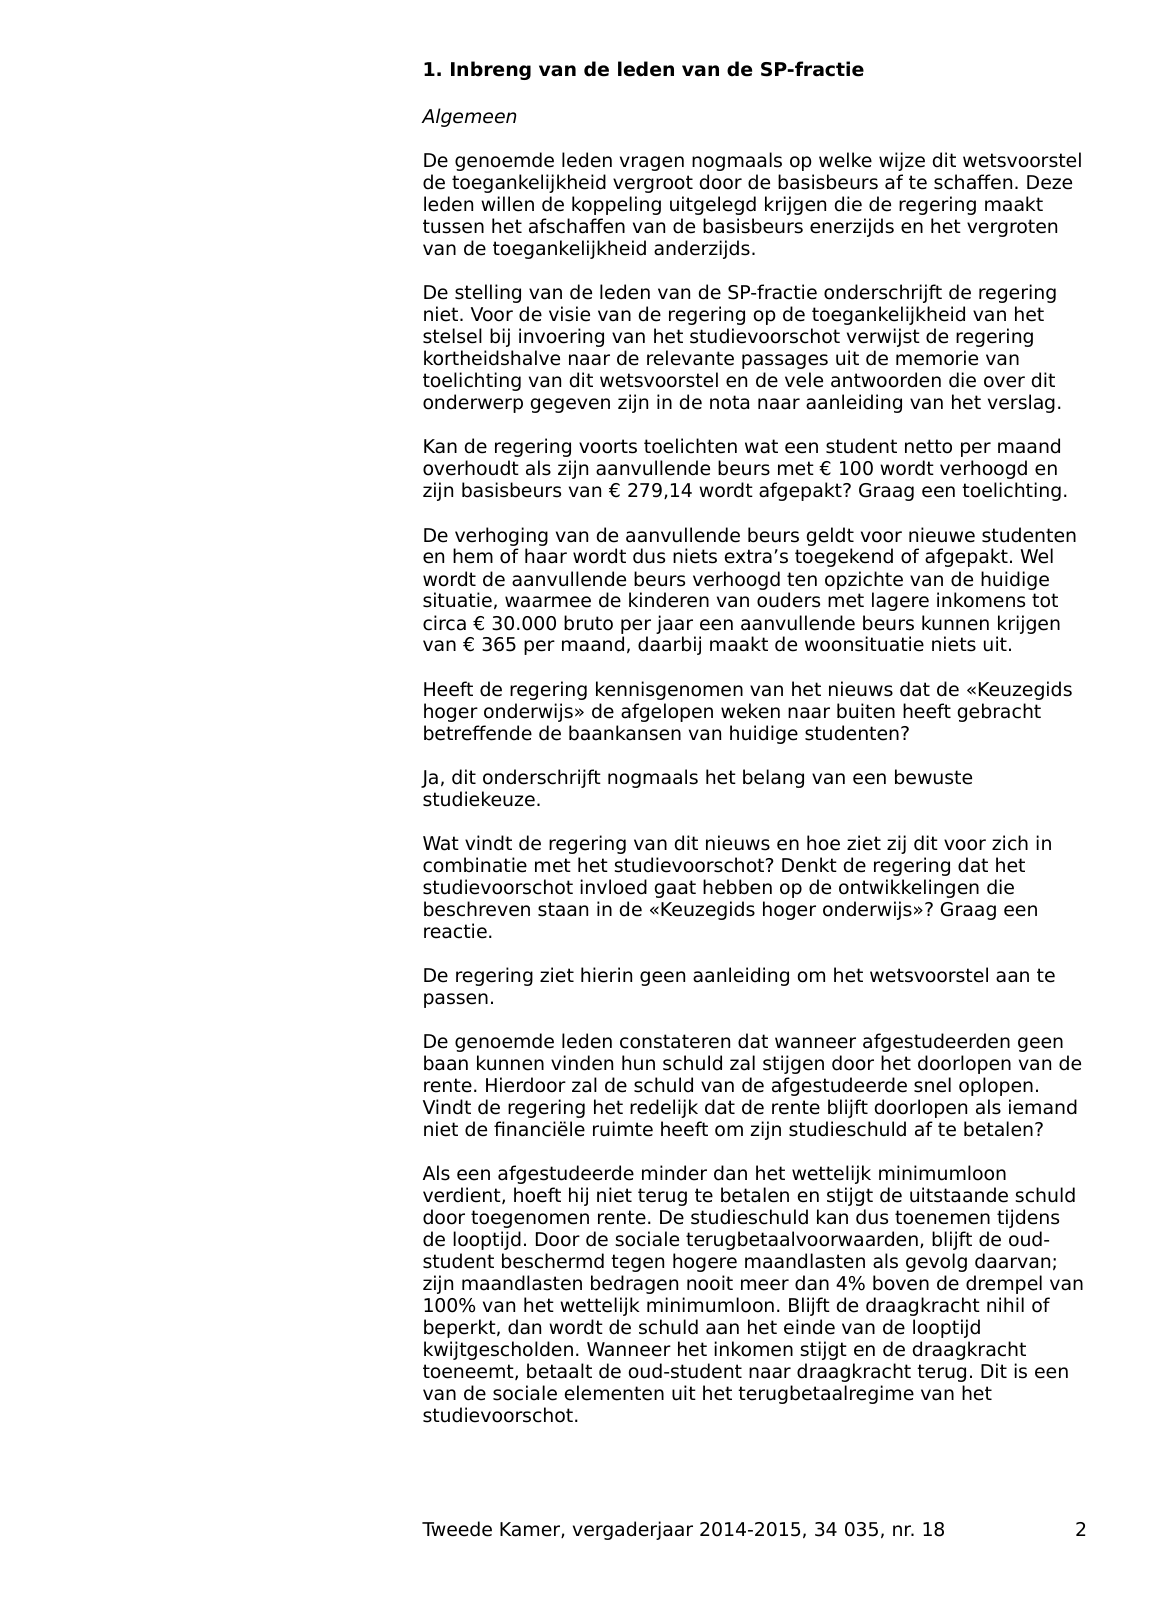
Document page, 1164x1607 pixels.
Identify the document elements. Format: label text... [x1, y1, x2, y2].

text De stelling van de leden van de SP-fractie onderschrijft de regering niet. Voor de visie van de regering op de toegankelijkheid van het stelsel bij invoering van het studievoorschot verwijst de regering kortheidshalve naar de relevante passages uit de memorie van toelichting van dit wetsvoorstel en de vele antwoorden die over dit onderwerp gegeven zijn in de nota naar aanleiding van het verslag. [422, 282, 1087, 414]
text Als een afgestudeerde minder dan het wettelijk minimumloon verdient, hoeft hij niet terug te betalen en stijgt de uitstaande schuld door toegenomen rente. De studieschuld kan dus toenemen tijdens de looptijd. Door de sociale terugbetaalvoorwaarden, blijft de oud-student beschermd tegen hogere maandlasten als gevolg daarvan; zijn maandlasten bedragen nooit meer dan 4% boven de drempel van 100% van het wettelijk minimumloon. Blijft de draagkracht nihil of beperkt, dan wordt de schuld aan het einde van de looptijd kwijtgescholden. Wanneer het inkomen stijgt en de draagkracht toeneemt, betaalt de oud-student naar draagkracht terug. Dit is een van de sociale elementen uit het terugbetaalregime van het studievoorschot. [422, 1163, 1087, 1427]
text Heeft de regering kennisgenomen van het nieuws dat de «Keuzegids hoger onderwijs» de afgelopen weken naar buiten heeft gebracht betreffende de baankansen van huidige studenten? [422, 678, 1087, 744]
text De verhoging van de aanvullende beurs geldt voor nieuwe studenten en hem of haar wordt dus niets extra’s toegekend of afgepakt. Wel wordt de aanvullende beurs verhoogd ten opzichte van de huidige situatie, waarmee de kinderen van ouders met lagere inkomens tot circa € 30.000 bruto per jaar een aanvullende beurs kunnen krijgen van € 365 per maand, daarbij maakt de woonsituatie niets uit. [422, 524, 1087, 656]
text Kan de regering voorts toelichten wat een student netto per maand overhoudt als zijn aanvullende beurs met € 100 wordt verhoogd en zijn basisbeurs van € 279,14 wordt afgepakt? Graag een toelichting. [422, 436, 1087, 502]
text De genoemde leden constateren dat wanneer afgestudeerden geen baan kunnen vinden hun schuld zal stijgen door het doorlopen van de rente. Hierdoor zal de schuld van de afgestudeerde snel oplopen. Vindt de regering het redelijk dat de rente blijft doorlopen als iemand niet de financiële ruimte heeft om zijn studieschuld af te betalen? [422, 1031, 1087, 1141]
text De genoemde leden vragen nogmaals op welke wijze dit wetsvoorstel de toegankelijkheid vergroot door de basisbeurs af te schaffen. Deze leden willen de koppeling uitgelegd krijgen die de regering maakt tussen het afschaffen van de basisbeurs enerzijds en het vergroten van de toegankelijkheid anderzijds. [422, 150, 1087, 260]
text Ja, dit onderschrijft nogmaals het belang van een bewuste studiekeuze. [422, 767, 1087, 811]
text De regering ziet hierin geen aanleiding om het wetsvoorstel aan te passen. [422, 965, 1087, 1009]
subtitle 1. Inbreng van de leden van de SP-fractie [422, 59, 1087, 81]
text Wat vindt de regering van dit nieuws en hoe ziet zij dit voor zich in combinatie met het studievoorschot? Denkt de regering dat het studievoorschot invloed gaat hebben op de ontwikkelingen die beschreven staan in de «Keuzegids hoger onderwijs»? Graag een reactie. [422, 833, 1087, 943]
subtitle Algemeen [422, 106, 1087, 128]
